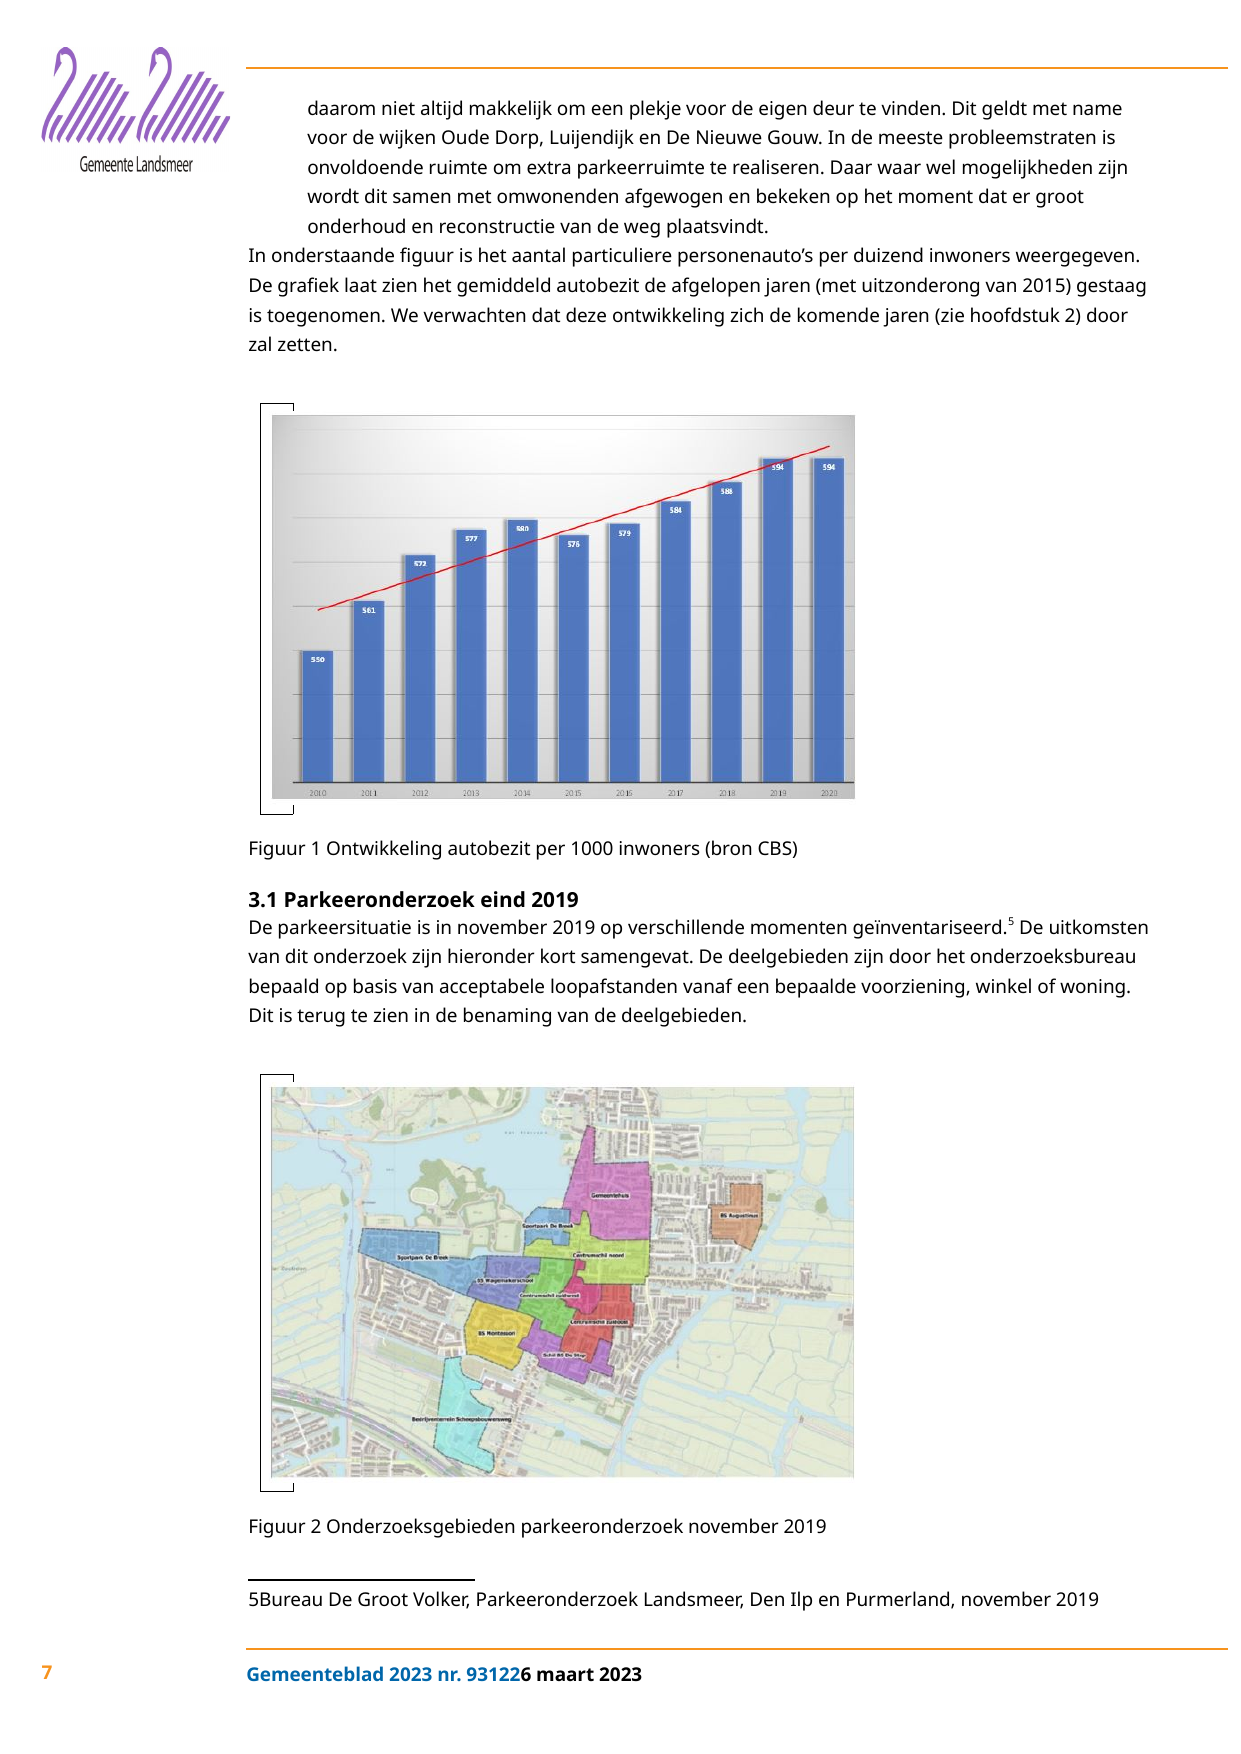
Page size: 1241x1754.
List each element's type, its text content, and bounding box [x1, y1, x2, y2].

picture [41, 47, 231, 172]
picture [268, 1082, 860, 1483]
list daarom niet altijd makkelijk om een plekje voor de eigen deur te vinden. Dit geldt met name voor de wijken Oude Dorp, Luijendijk en De Nieuwe Gouw. In de meeste probleemstraten is onvoldoende ruimte om extra parkeerruimte te realiseren. Daar waar wel mogelijkheden zijn wordt dit samen met omwonenden afgewogen en bekeken op het moment dat er groot onderhoud en reconstructie van de weg plaatsvindt. [248, 95, 1152, 239]
text De parkeersituatie is in november 2019 op verschillende momenten geïnventariseerd. De uitkomsten van dit onderzoek zijn hieronder kort samengevat. De deelgebieden zijn door het onderzoeksbureau bepaald op basis van acceptabele loopafstanden vanaf een bepaalde voorziening, winkel of woning. Dit is terug te zien in de benaming van de deelgebieden. [248, 914, 1152, 1028]
text In onderstaande figuur is het aantal particuliere personenauto’s per duizend inwoners weergegeven. De grafiek laat zien het gemiddeld autobezit de afgelopen jaren (met uitzonderong van 2015) gestaag is toegenomen. We verwachten dat deze ontwikkeling zich de komende jaren (zie hoofdstuk 2) door zal zetten. [248, 243, 1152, 357]
text Figuur 2 Onderzoeksgebieden parkeeronderzoek november 2019 [248, 1513, 1152, 1538]
text Figuur 1 Ontwikkeling autobezit per 1000 inwoners (bron CBS) [248, 835, 1152, 861]
text Bureau De Groot Volker, Parkeeronderzoek Landsmeer, Den Ilp en Purmerland, november 2019 [248, 1586, 1152, 1612]
picture [268, 411, 860, 805]
text 3.1 Parkeeronderzoek eind 2019 [248, 886, 1152, 914]
